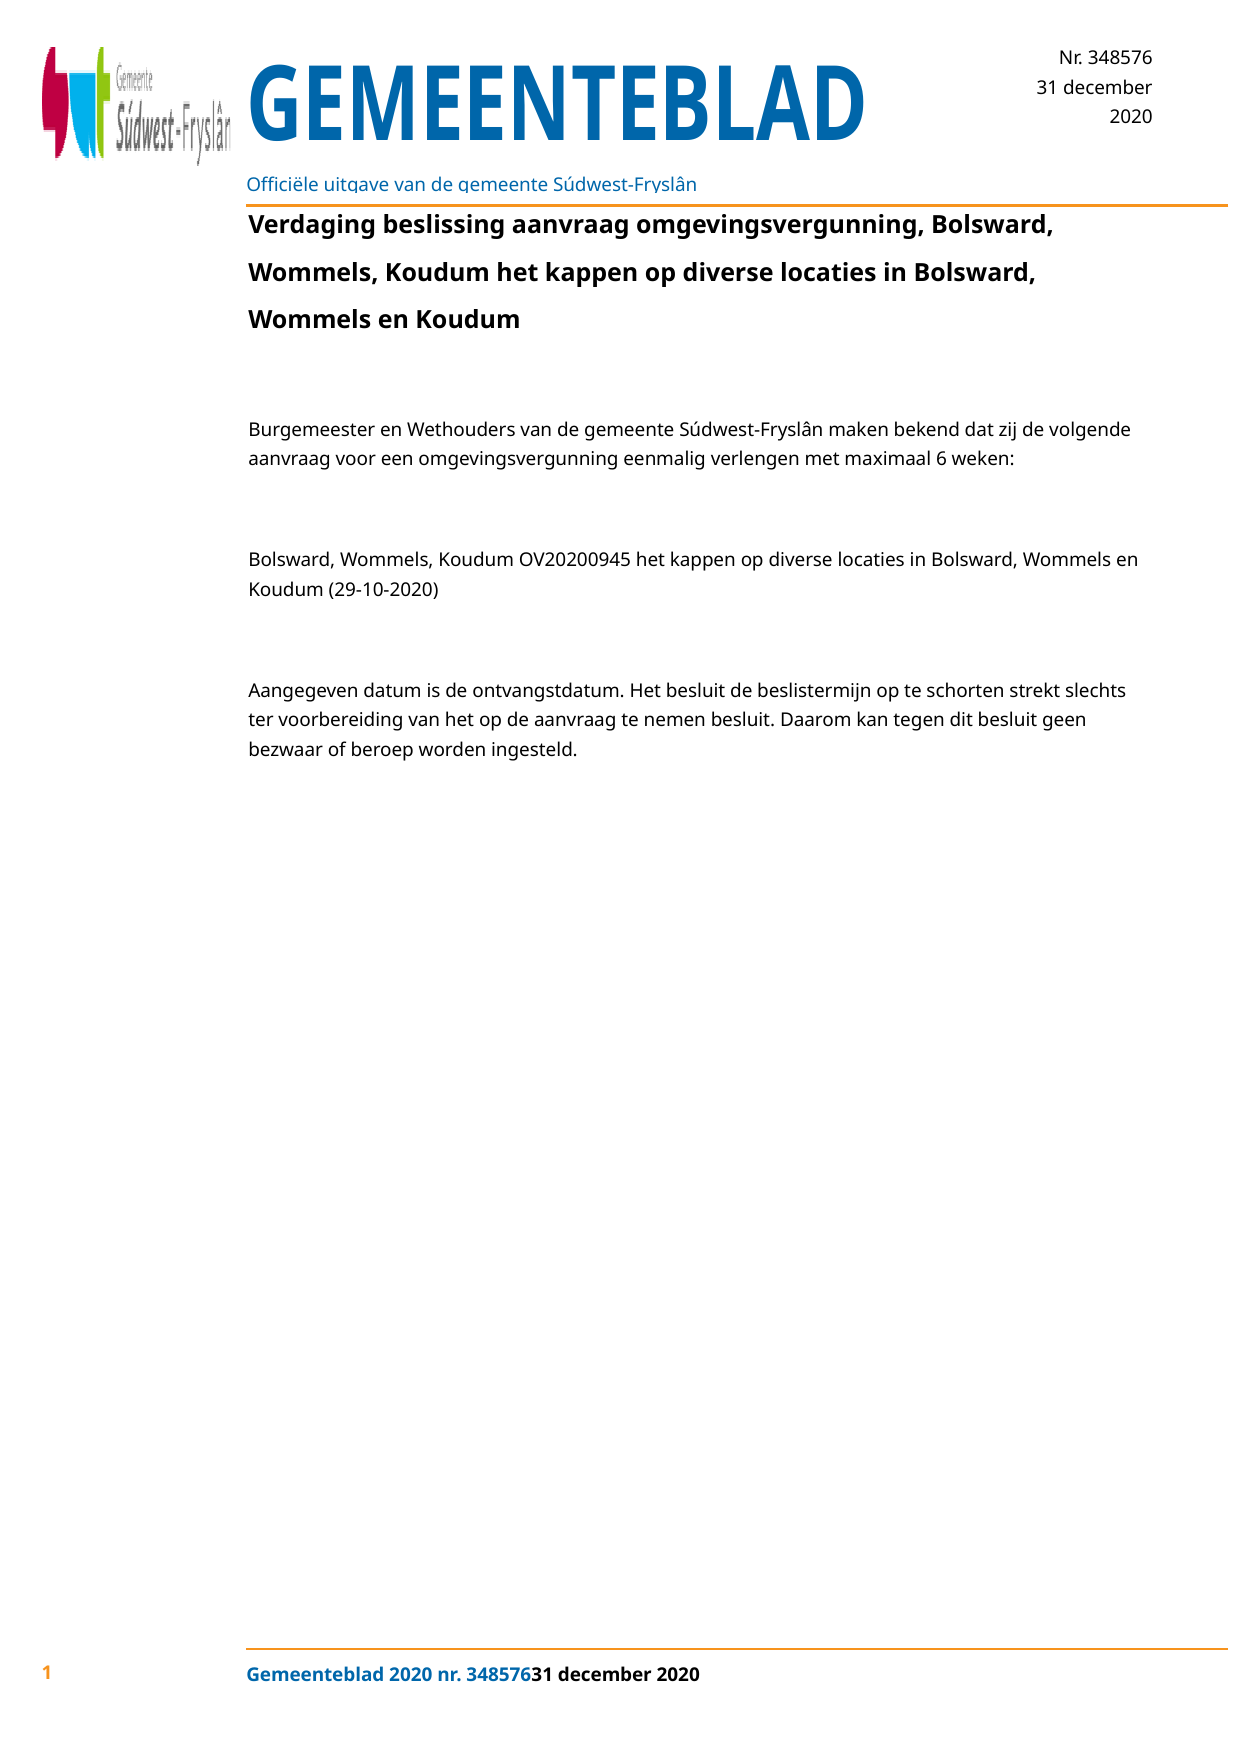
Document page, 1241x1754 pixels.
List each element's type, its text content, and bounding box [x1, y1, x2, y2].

picture [41, 47, 231, 172]
text Verdaging beslissing aanvraag omgevingsvergunning, Bolsward, Wommels, Koudum het kappen op diverse locaties in Bolsward, Wommels en Koudum [248, 207, 1152, 336]
text Burgemeester en Wethouders van de gemeente Súdwest-Fryslân maken bekend dat zij de volgende aanvraag voor een omgevingsvergunning eenmalig verlengen met maximaal 6 weken: [248, 416, 1152, 471]
text Bolsward, Wommels, Koudum OV20200945 het kappen op diverse locaties in Bolsward, Wommels en Koudum (29-10-2020) [248, 546, 1152, 602]
text Aangegeven datum is de ontvangstdatum. Het besluit de beslistermijn op te schorten strekt slechts ter voorbereiding van het op de aanvraag te nemen besluit. Daarom kan tegen dit besluit geen bezwaar of beroep worden ingesteld. [248, 677, 1152, 762]
